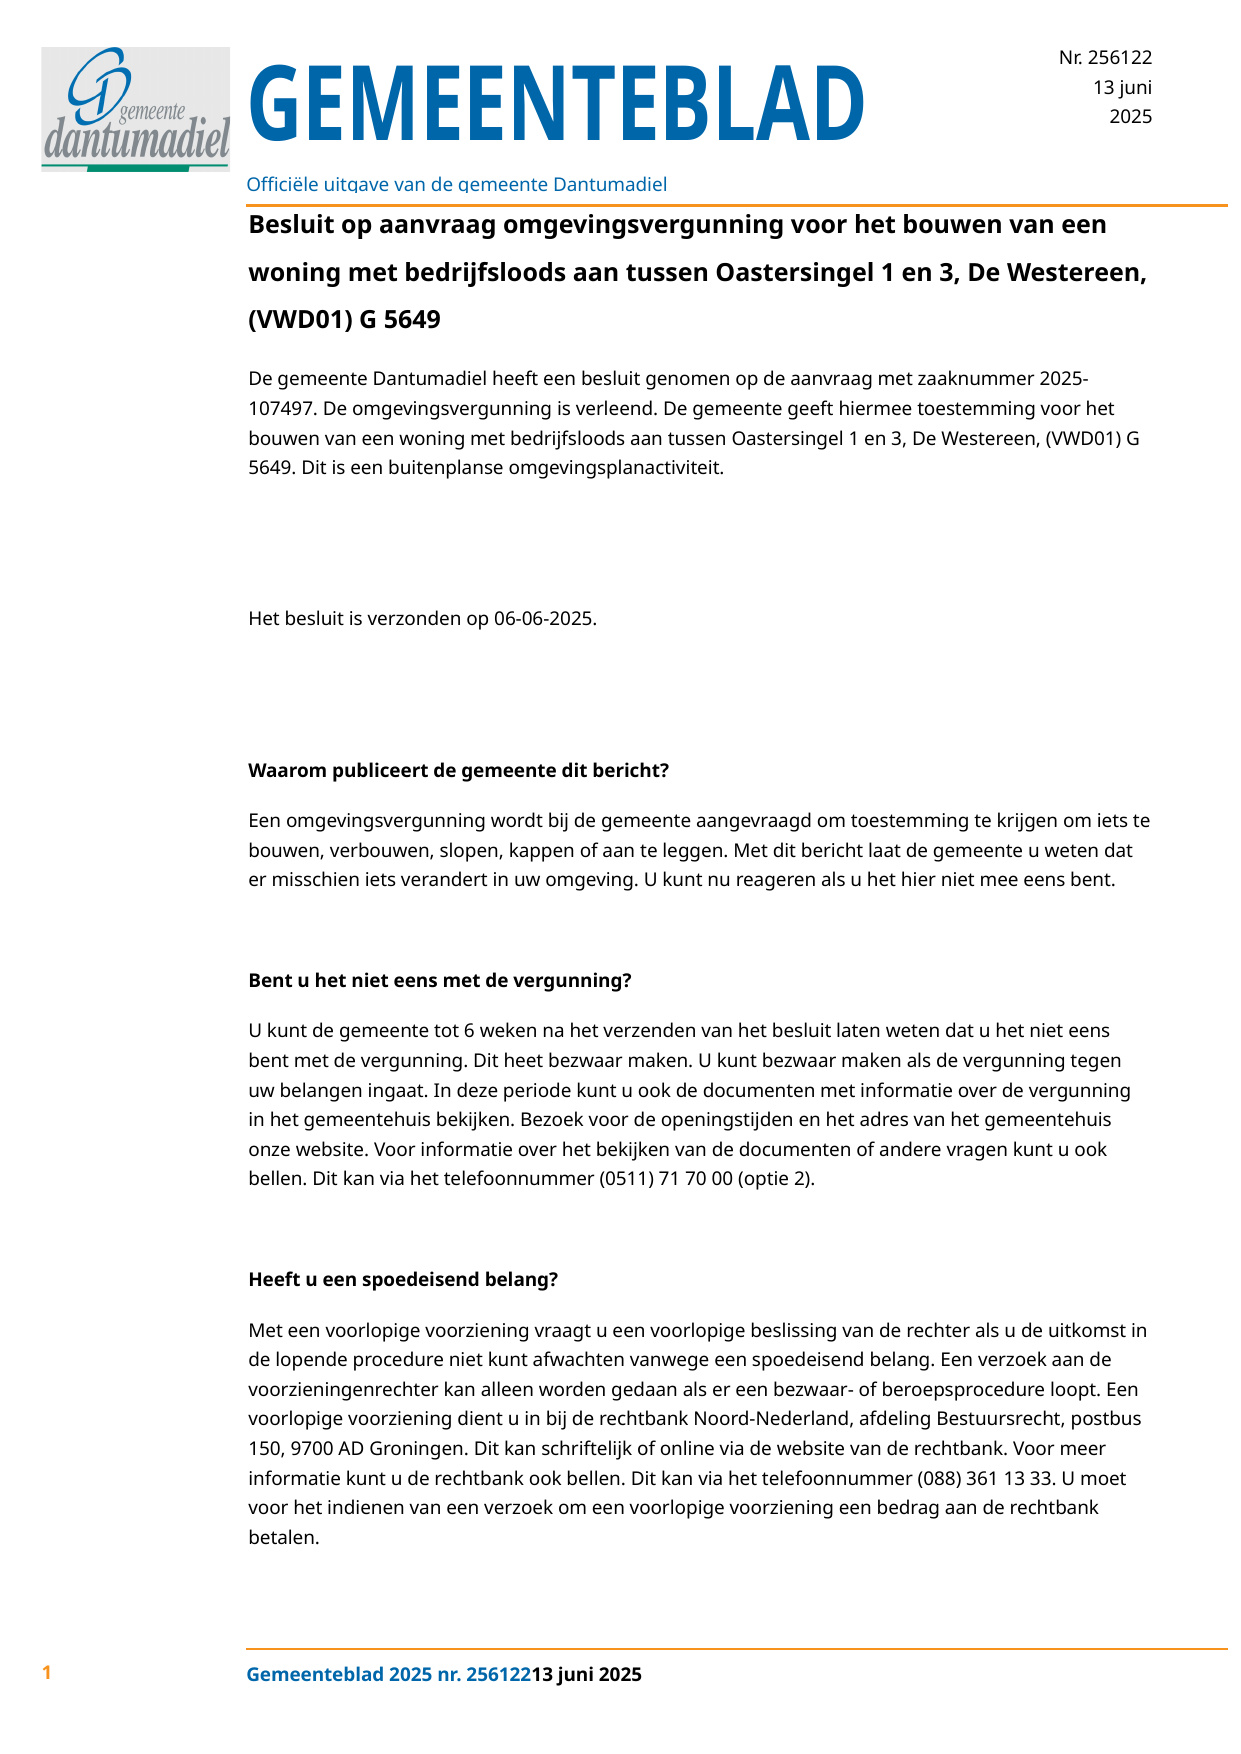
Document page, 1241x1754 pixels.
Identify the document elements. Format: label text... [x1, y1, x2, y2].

text Het besluit is verzonden op 06-06-2025. [248, 606, 1152, 631]
text Heeft u een spoedeisend belang? [248, 1266, 1152, 1292]
text Bent u het niet eens met de vergunning? [248, 967, 1152, 993]
text Een omgevingsvergunning wordt bij de gemeente aangevraagd om toestemming te krijgen om iets te bouwen, verbouwen, slopen, kappen of aan te leggen. Met dit bericht laat de gemeente u weten dat er misschien iets verandert in uw omgeving. U kunt nu reageren als u het hier niet mee eens bent. [248, 807, 1152, 892]
text U kunt de gemeente tot 6 weken na het verzenden van het besluit laten weten dat u het niet eens bent met de vergunning. Dit heet bezwaar maken. U kunt bezwaar maken als de vergunning tegen uw belangen ingaat. In deze periode kunt u ook de documenten met informatie over de vergunning in het gemeentehuis bekijken. Bezoek voor de openingstijden en het adres van het gemeentehuis onze website. Voor informatie over het bekijken van de documenten of andere vragen kunt u ook bellen. Dit kan via het telefoonnummer (0511) 71 70 00 (optie 2). [248, 1018, 1152, 1191]
picture [41, 47, 231, 172]
text Met een voorlopige voorziening vraagt u een voorlopige beslissing van de rechter als u de uitkomst in de lopende procedure niet kunt afwachten vanwege een spoedeisend belang. Een verzoek aan de voorzieningenrechter kan alleen worden gedaan als er een bezwaar- of beroepsprocedure loopt. Een voorlopige voorziening dient u in bij de rechtbank Noord-Nederland, afdeling Bestuursrecht, postbus 150, 9700 AD Groningen. Dit kan schriftelijk of online via de website van de rechtbank. Voor meer informatie kunt u de rechtbank ook bellen. Dit kan via het telefoonnummer (088) 361 13 33. U moet voor het indienen van een verzoek om een voorlopige voorziening een bedrag aan de rechtbank betalen. [248, 1317, 1152, 1549]
text Waarom publiceert de gemeente dit bericht? [248, 757, 1152, 782]
text Besluit op aanvraag omgevingsvergunning voor het bouwen van een woning met bedrijfsloods aan tussen Oastersingel 1 en 3, De Westereen, (VWD01) G 5649 [248, 207, 1152, 336]
text De gemeente Dantumadiel heeft een besluit genomen op de aanvraag met zaaknummer 2025-107497. De omgevingsvergunning is verleend. De gemeente geeft hiermee toestemming voor het bouwen van een woning met bedrijfsloods aan tussen Oastersingel 1 en 3, De Westereen, (VWD01) G 5649. Dit is een buitenplanse omgevingsplanactiviteit. [248, 366, 1152, 480]
